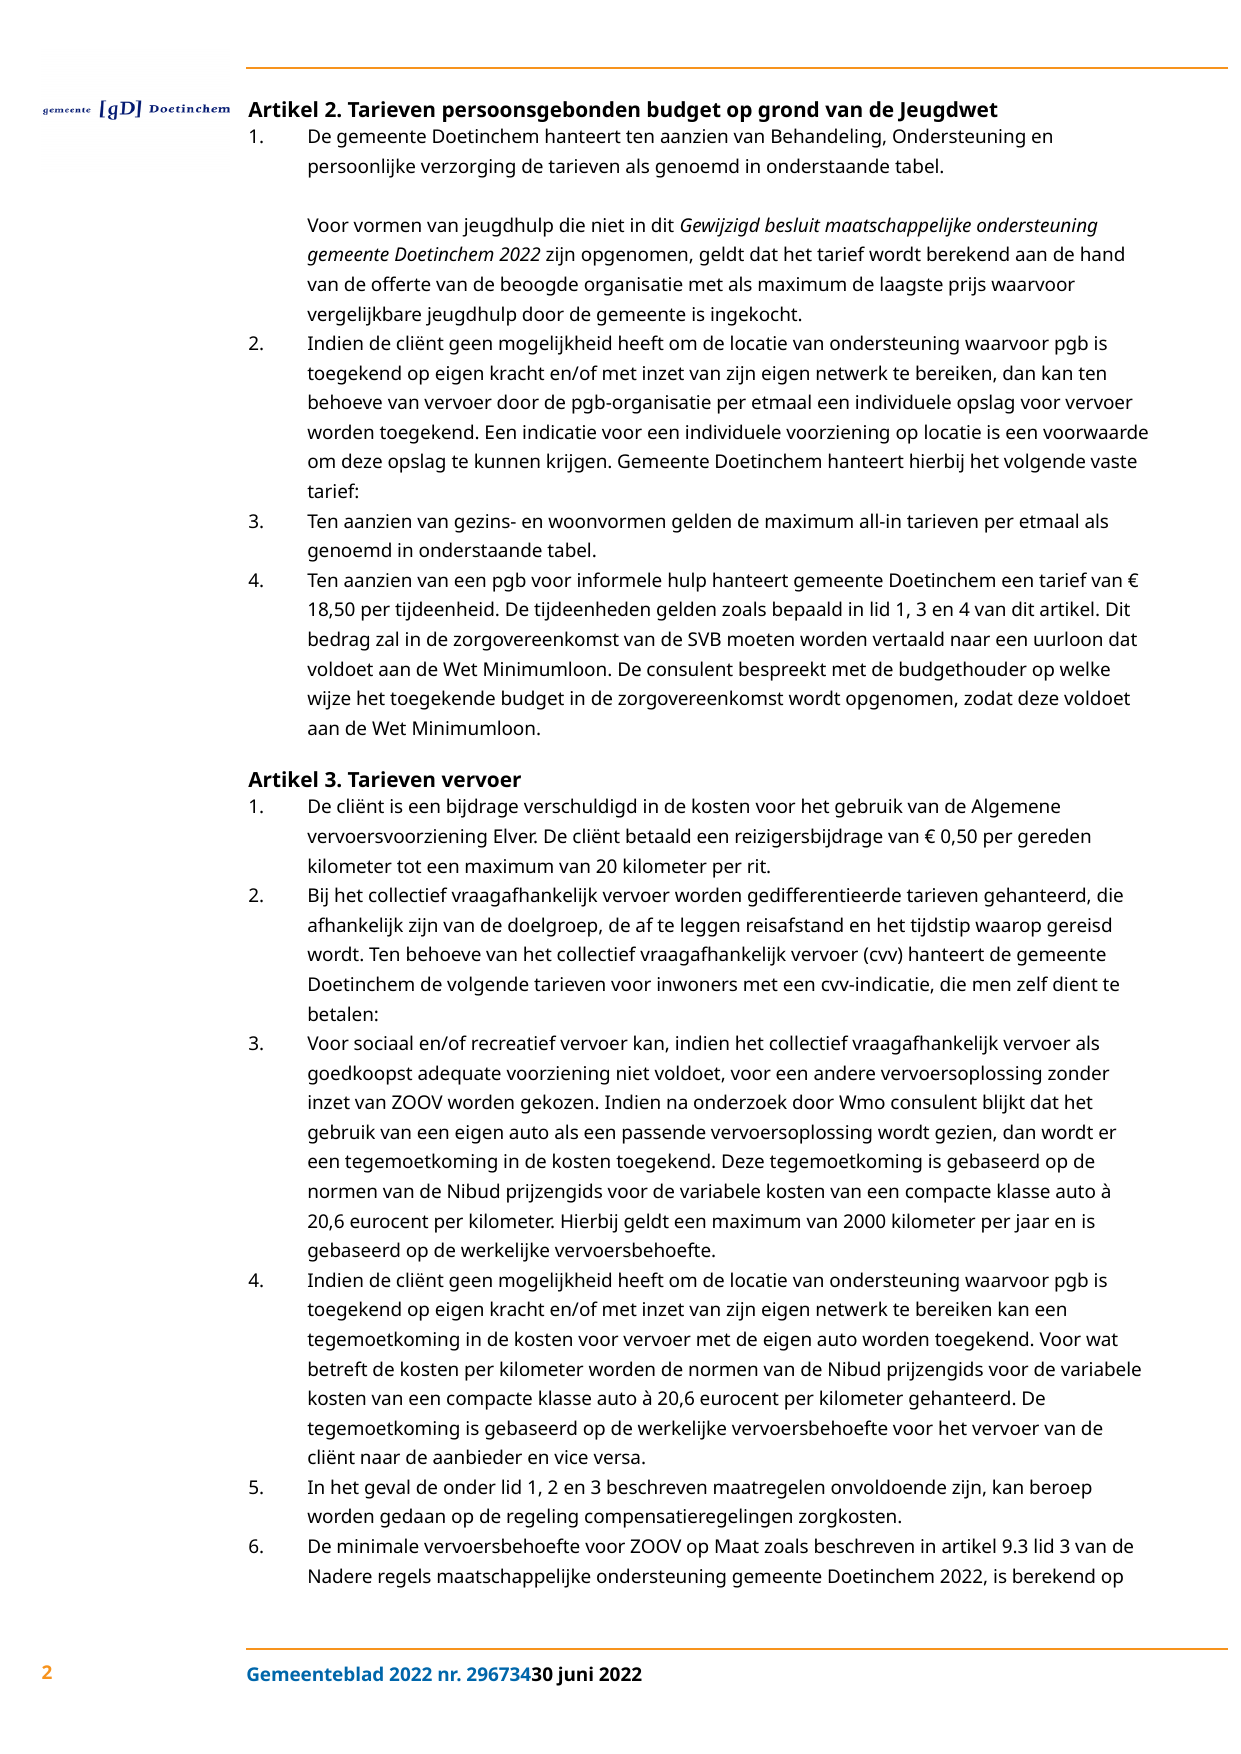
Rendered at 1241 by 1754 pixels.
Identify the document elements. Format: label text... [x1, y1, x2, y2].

list Ten aanzien van gezins- en woonvormen gelden de maximum all-in tarieven per etmaal als genoemd in onderstaande tabel. [248, 508, 1152, 563]
text Artikel 2. Tarieven persoonsgebonden budget op grond van de Jeugdwet [248, 95, 1152, 123]
list Bij het collectief vraagafhankelijk vervoer worden gedifferentieerde tarieven gehanteerd, die afhankelijk zijn van de doelgroep, de af te leggen reisafstand en het tijdstip waarop gereisd wordt. Ten behoeve van het collectief vraagafhankelijk vervoer (cvv) hanteert de gemeente Doetinchem de volgende tarieven voor inwoners met een cvv-indicatie, die men zelf dient te betalen: [248, 882, 1152, 1027]
list De cliënt is een bijdrage verschuldigd in de kosten voor het gebruik van de Algemene vervoersvoorziening Elver. De cliënt betaald een reizigersbijdrage van € 0,50 per gereden kilometer tot een maximum van 20 kilometer per rit. [248, 794, 1152, 879]
list Indien de cliënt geen mogelijkheid heeft om de locatie van ondersteuning waarvoor pgb is toegekend op eigen kracht en/of met inzet van zijn eigen netwerk te bereiken, dan kan ten behoeve van vervoer door de pgb-organisatie per etmaal een individuele opslag voor vervoer worden toegekend. Een indicatie voor een individuele voorziening op locatie is een voorwaarde om deze opslag te kunnen krijgen. Gemeente Doetinchem hanteert hierbij het volgende vaste tarief: [248, 330, 1152, 504]
list Voor vormen van jeugdhulp die niet in dit Gewijzigd besluit maatschappelijke ondersteuning gemeente Doetinchem 2022 zijn opgenomen, geldt dat het tarief wordt berekend aan de hand van de offerte van de beoogde organisatie met als maximum de laagste prijs waarvoor vergelijkbare jeugdhulp door de gemeente is ingekocht. [248, 212, 1152, 326]
list De gemeente Doetinchem hanteert ten aanzien van Behandeling, Ondersteuning en persoonlijke verzorging de tarieven als genoemd in onderstaande tabel. [248, 123, 1152, 178]
picture [41, 47, 231, 172]
list Voor sociaal en/of recreatief vervoer kan, indien het collectief vraagafhankelijk vervoer als goedkoopst adequate voorziening niet voldoet, voor een andere vervoersoplossing zonder inzet van ZOOV worden gekozen. Indien na onderzoek door Wmo consulent blijkt dat het gebruik van een eigen auto als een passende vervoersoplossing wordt gezien, dan wordt er een tegemoetkoming in de kosten toegekend. Deze tegemoetkoming is gebaseerd op de normen van de Nibud prijzengids voor de variabele kosten van een compacte klasse auto à 20,6 eurocent per kilometer. Hierbij geldt een maximum van 2000 kilometer per jaar en is gebaseerd op de werkelijke vervoersbehoefte. [248, 1030, 1152, 1263]
list De minimale vervoersbehoefte voor ZOOV op Maat zoals beschreven in artikel 9.3 lid 3 van de Nadere regels maatschappelijke ondersteuning gemeente Doetinchem 2022, is berekend op [248, 1533, 1152, 1589]
list Ten aanzien van een pgb voor informele hulp hanteert gemeente Doetinchem een tarief van € 18,50 per tijdeenheid. De tijdeenheden gelden zoals bepaald in lid 1, 3 en 4 van dit artikel. Dit bedrag zal in de zorgovereenkomst van de SVB moeten worden vertaald naar een uurloon dat voldoet aan de Wet Minimumloon. De consulent bespreekt met de budgethouder op welke wijze het toegekende budget in de zorgovereenkomst wordt opgenomen, zodat deze voldoet aan de Wet Minimumloon. [248, 567, 1152, 741]
list Indien de cliënt geen mogelijkheid heeft om de locatie van ondersteuning waarvoor pgb is toegekend op eigen kracht en/of met inzet van zijn eigen netwerk te bereiken kan een tegemoetkoming in de kosten voor vervoer met de eigen auto worden toegekend. Voor wat betreft de kosten per kilometer worden de normen van de Nibud prijzengids voor de variabele kosten van een compacte klasse auto à 20,6 eurocent per kilometer gehanteerd. De tegemoetkoming is gebaseerd op de werkelijke vervoersbehoefte voor het vervoer van de cliënt naar de aanbieder en vice versa. [248, 1267, 1152, 1470]
text Artikel 3. Tarieven vervoer [248, 765, 1152, 794]
list In het geval de onder lid 1, 2 en 3 beschreven maatregelen onvoldoende zijn, kan beroep worden gedaan op de regeling compensatieregelingen zorgkosten. [248, 1474, 1152, 1529]
